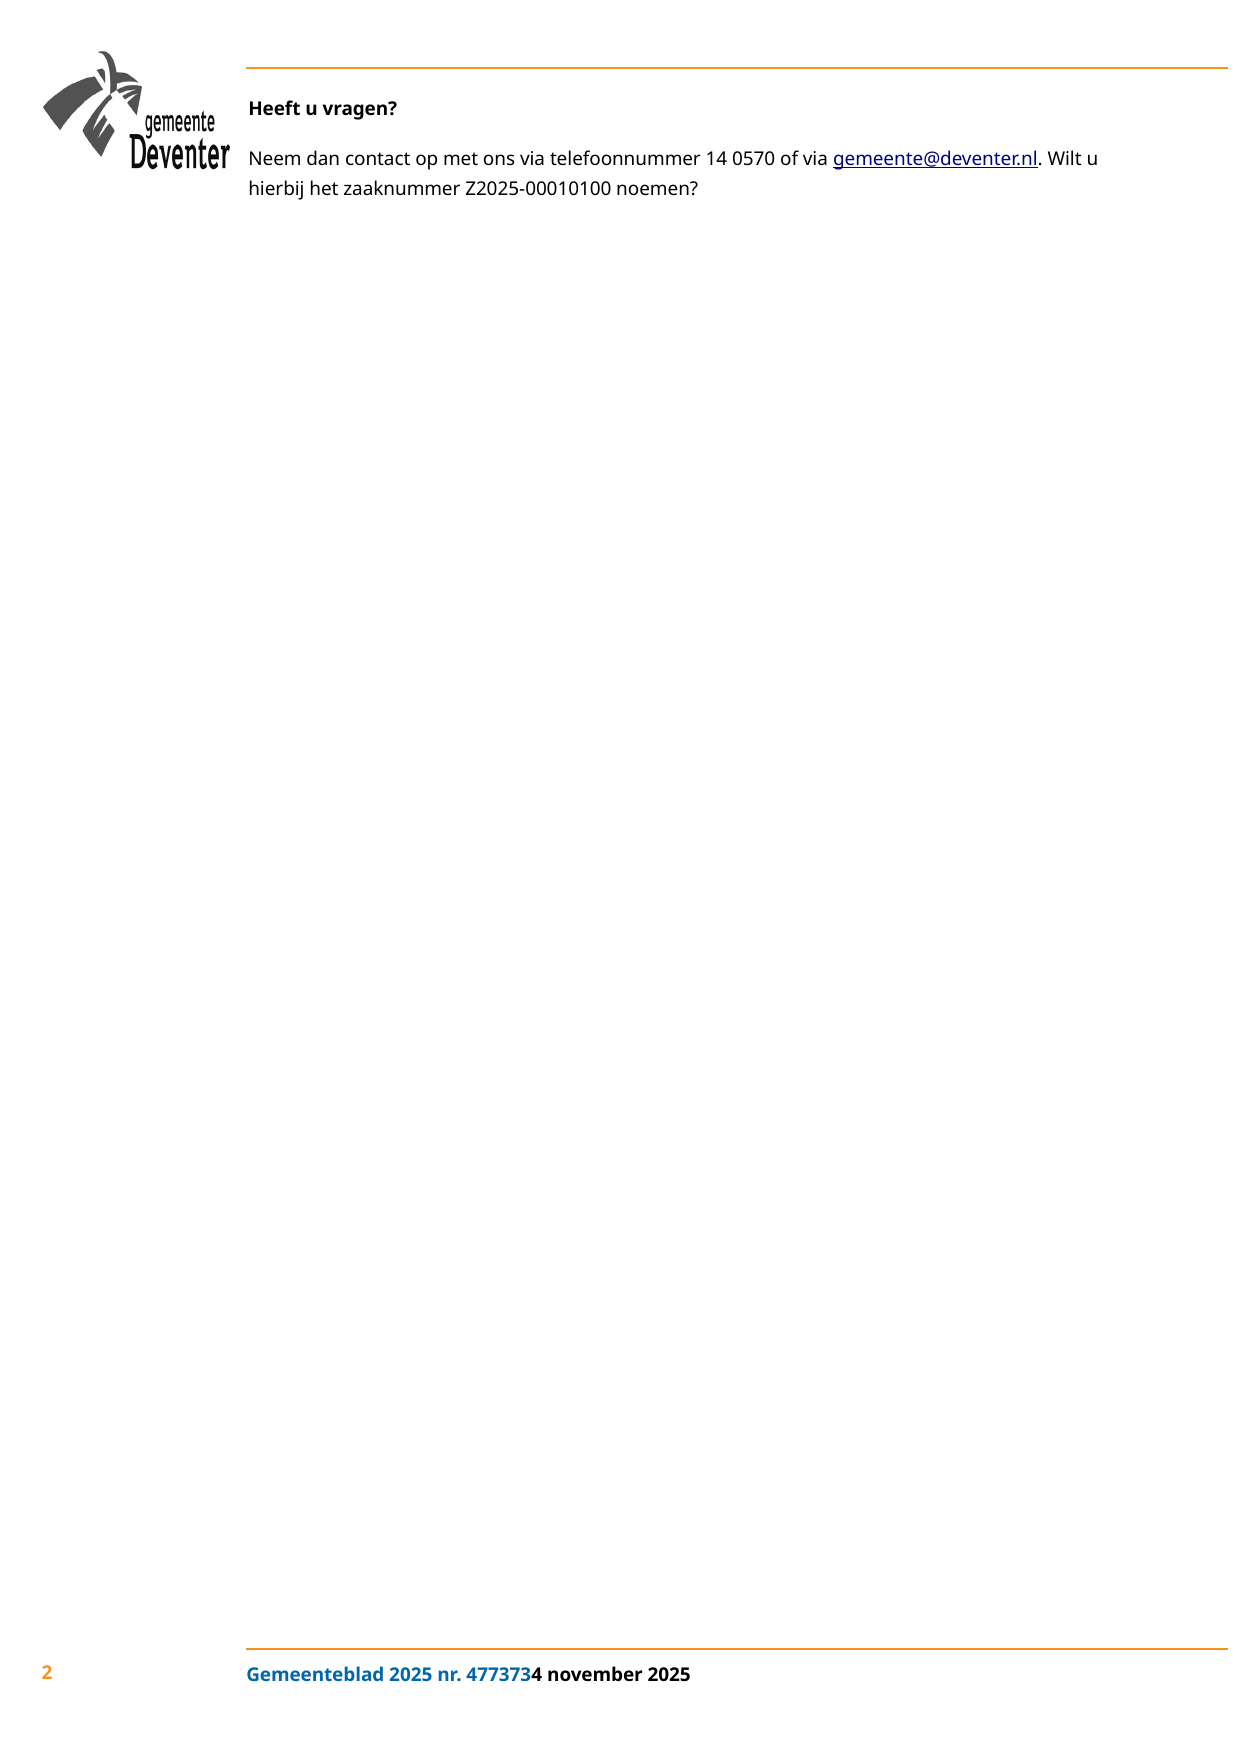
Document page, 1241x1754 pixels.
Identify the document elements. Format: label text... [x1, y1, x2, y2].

picture [41, 47, 231, 172]
text Neem dan contact op met ons via telefoonnummer 14 0570 of via gemeente@deventer.nl. Wilt u hierbij het zaaknummer Z2025-00010100 noemen? [248, 145, 1152, 201]
text Heeft u vragen? [248, 95, 1152, 121]
